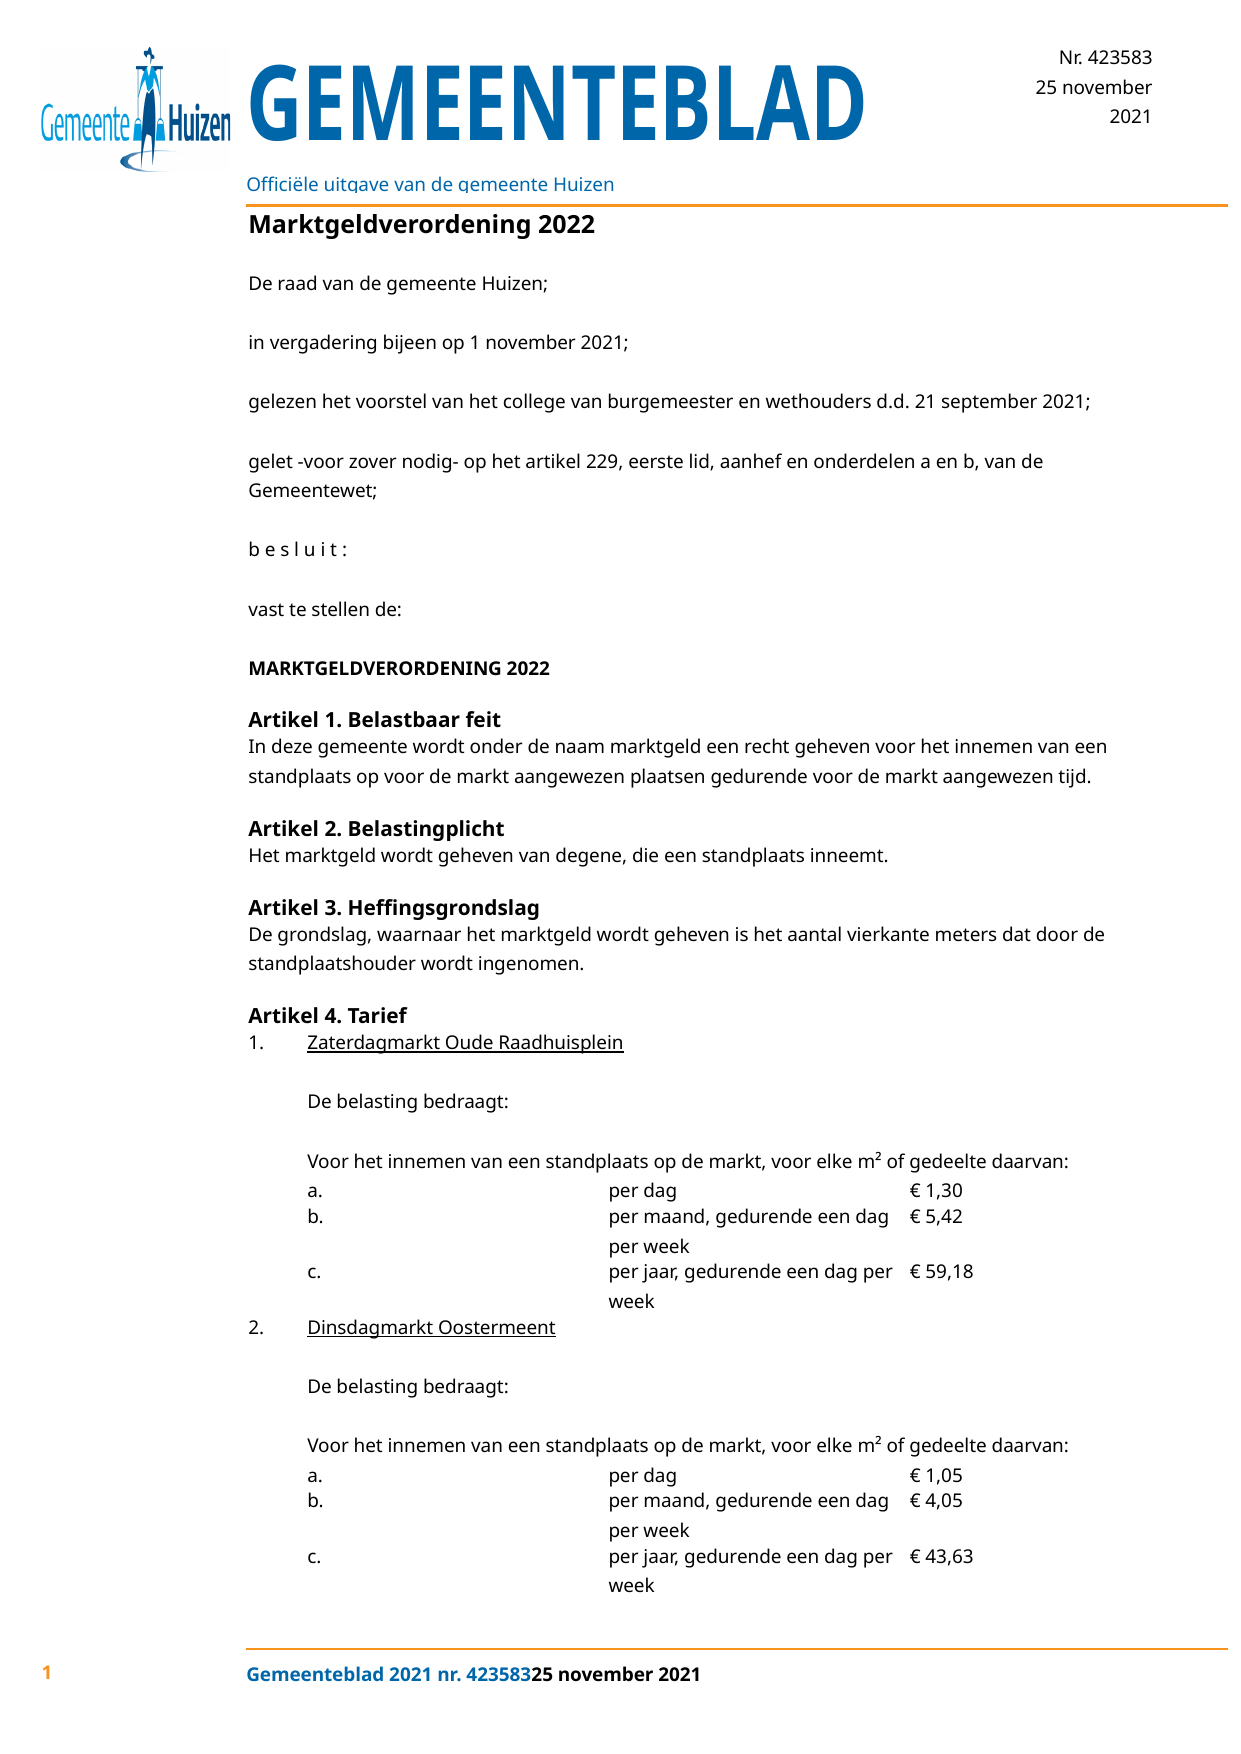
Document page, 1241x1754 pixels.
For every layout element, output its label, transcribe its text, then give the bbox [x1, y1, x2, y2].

table_cell per maand, gedurende een dag per week [608, 1488, 909, 1543]
table_cell per maand, gedurende een dag per week [608, 1203, 909, 1258]
table_header € 1,30 [910, 1178, 1211, 1203]
picture [41, 47, 231, 172]
text De grondslag, waarnaar het marktgeld wordt geheven is het aantal vierkante meters dat door de standplaatshouder wordt ingenomen. [248, 921, 1152, 976]
table_cell b. [307, 1488, 608, 1543]
text gelet -voor zover nodig- op het artikel 229, eerste lid, aanhef en onderdelen a en b, van de Gemeentewet; [248, 448, 1152, 503]
text Artikel 1. Belastbaar feit [248, 705, 1152, 734]
table_cell c. [307, 1259, 608, 1314]
table_header a. [307, 1462, 608, 1488]
text Artikel 2. Belastingplicht [248, 814, 1152, 842]
text In deze gemeente wordt onder de naam marktgeld een recht geheven voor het innemen van een standplaats op voor de markt aangewezen plaatsen gedurende voor de markt aangewezen tijd. [248, 734, 1152, 789]
text vast te stellen de: [248, 596, 1152, 621]
text b e s l u i t : [248, 537, 1152, 562]
table_cell b. [307, 1203, 608, 1258]
table_cell € 4,05 [910, 1488, 1211, 1543]
table_header € 1,05 [910, 1462, 1211, 1488]
table_cell per jaar, gedurende een dag per week [608, 1543, 909, 1598]
table_cell per jaar, gedurende een dag per week [608, 1259, 909, 1314]
text Marktgeldverordening 2022 [248, 207, 1152, 241]
list De belasting bedraagt: [248, 1373, 1152, 1399]
table_header per dag [608, 1178, 909, 1203]
list Zaterdagmarkt Oude Raadhuisplein [248, 1029, 1152, 1055]
text Artikel 4. Tarief [248, 1001, 1152, 1029]
list Voor het innemen van een standplaats op de markt, voor elke m² of gedeelte daarvan: [248, 1432, 1152, 1458]
list Dinsdagmarkt Oostermeent [248, 1314, 1152, 1340]
text Artikel 3. Heffingsgrondslag [248, 893, 1152, 921]
table_cell € 5,42 [910, 1203, 1211, 1258]
list De belasting bedraagt: [248, 1089, 1152, 1114]
text De raad van de gemeente Huizen; [248, 270, 1152, 296]
table_header a. [307, 1178, 608, 1203]
table_cell c. [307, 1543, 608, 1598]
table_cell € 59,18 [910, 1259, 1211, 1314]
text gelezen het voorstel van het college van burgemeester en wethouders d.d. 21 september 2021; [248, 389, 1152, 414]
text Het marktgeld wordt geheven van degene, die een standplaats inneemt. [248, 842, 1152, 868]
text MARKTGELDVERORDENING 2022 [248, 655, 1152, 681]
table_cell € 43,63 [910, 1543, 1211, 1598]
text in vergadering bijeen op 1 november 2021; [248, 329, 1152, 355]
list Voor het innemen van een standplaats op de markt, voor elke m² of gedeelte daarvan: [248, 1148, 1152, 1173]
table_header per dag [608, 1462, 909, 1488]
